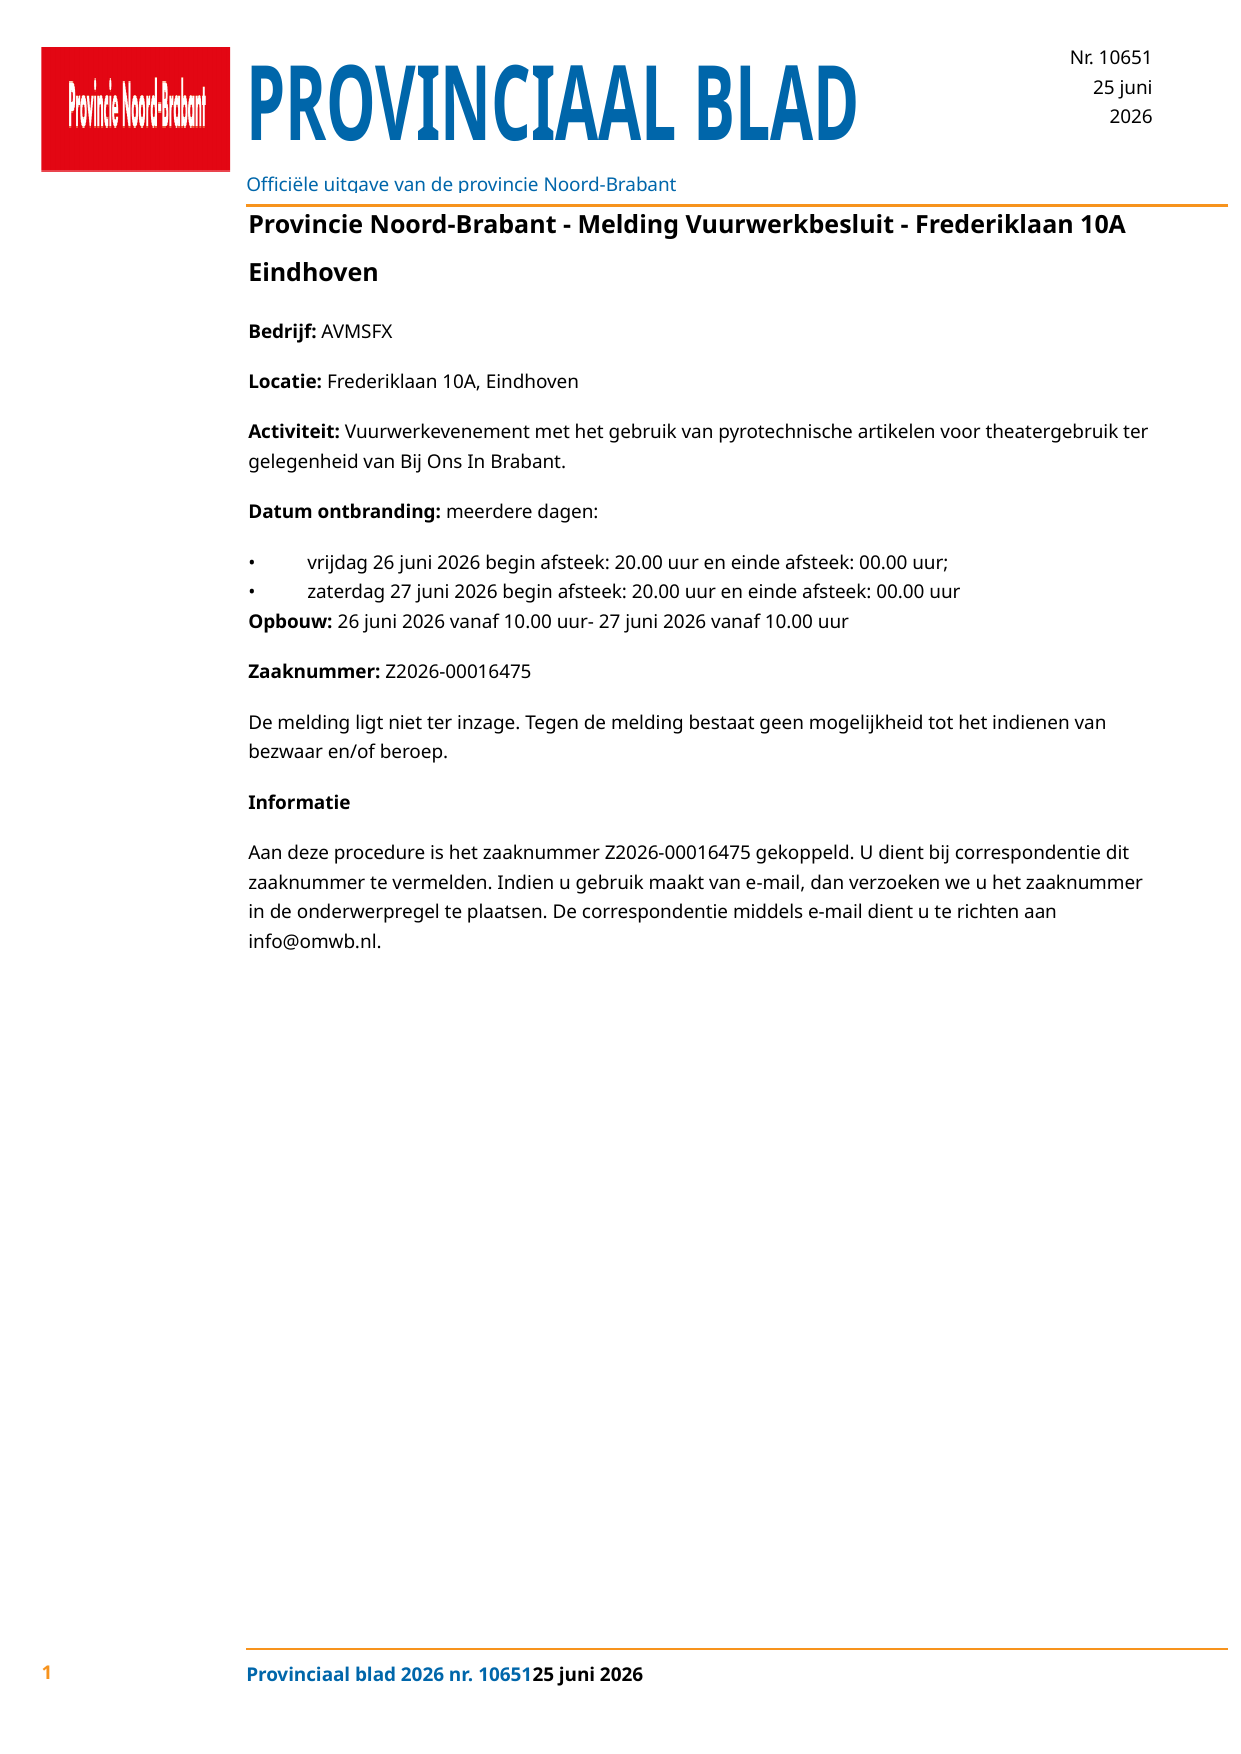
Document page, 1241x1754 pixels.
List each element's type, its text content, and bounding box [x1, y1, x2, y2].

text Activiteit: Vuurwerkevenement met het gebruik van pyrotechnische artikelen voor theatergebruik ter gelegenheid van Bij Ons In Brabant. [248, 419, 1152, 474]
text Provincie Noord-Brabant - Melding Vuurwerkbesluit - Frederiklaan 10A Eindhoven [248, 207, 1152, 288]
list zaterdag 27 juni 2026 begin afsteek: 20.00 uur en einde afsteek: 00.00 uur [248, 579, 1152, 604]
text Opbouw: 26 juni 2026 vanaf 10.00 uur- 27 juni 2026 vanaf 10.00 uur [248, 608, 1152, 634]
text De melding ligt niet ter inzage. Tegen de melding bestaat geen mogelijkheid tot het indienen van bezwaar en/of beroep. [248, 709, 1152, 764]
text Datum ontbranding: meerdere dagen: [248, 499, 1152, 524]
text Zaaknummer: Z2026-00016475 [248, 659, 1152, 684]
text Aan deze procedure is het zaaknummer Z2026-00016475 gekoppeld. U dient bij correspondentie dit zaaknummer te vermelden. Indien u gebruik maakt van e-mail, dan verzoeken we u het zaaknummer in de onderwerpregel te plaatsen. De correspondentie middels e-mail dient u te richten aan info@omwb.nl. [248, 839, 1152, 954]
picture [41, 47, 231, 172]
text Bedrijf: AVMSFX [248, 318, 1152, 344]
text Locatie: Frederiklaan 10A, Eindhoven [248, 368, 1152, 394]
text Informatie [248, 789, 1152, 815]
list vrijdag 26 juni 2026 begin afsteek: 20.00 uur en einde afsteek: 00.00 uur; [248, 549, 1152, 575]
